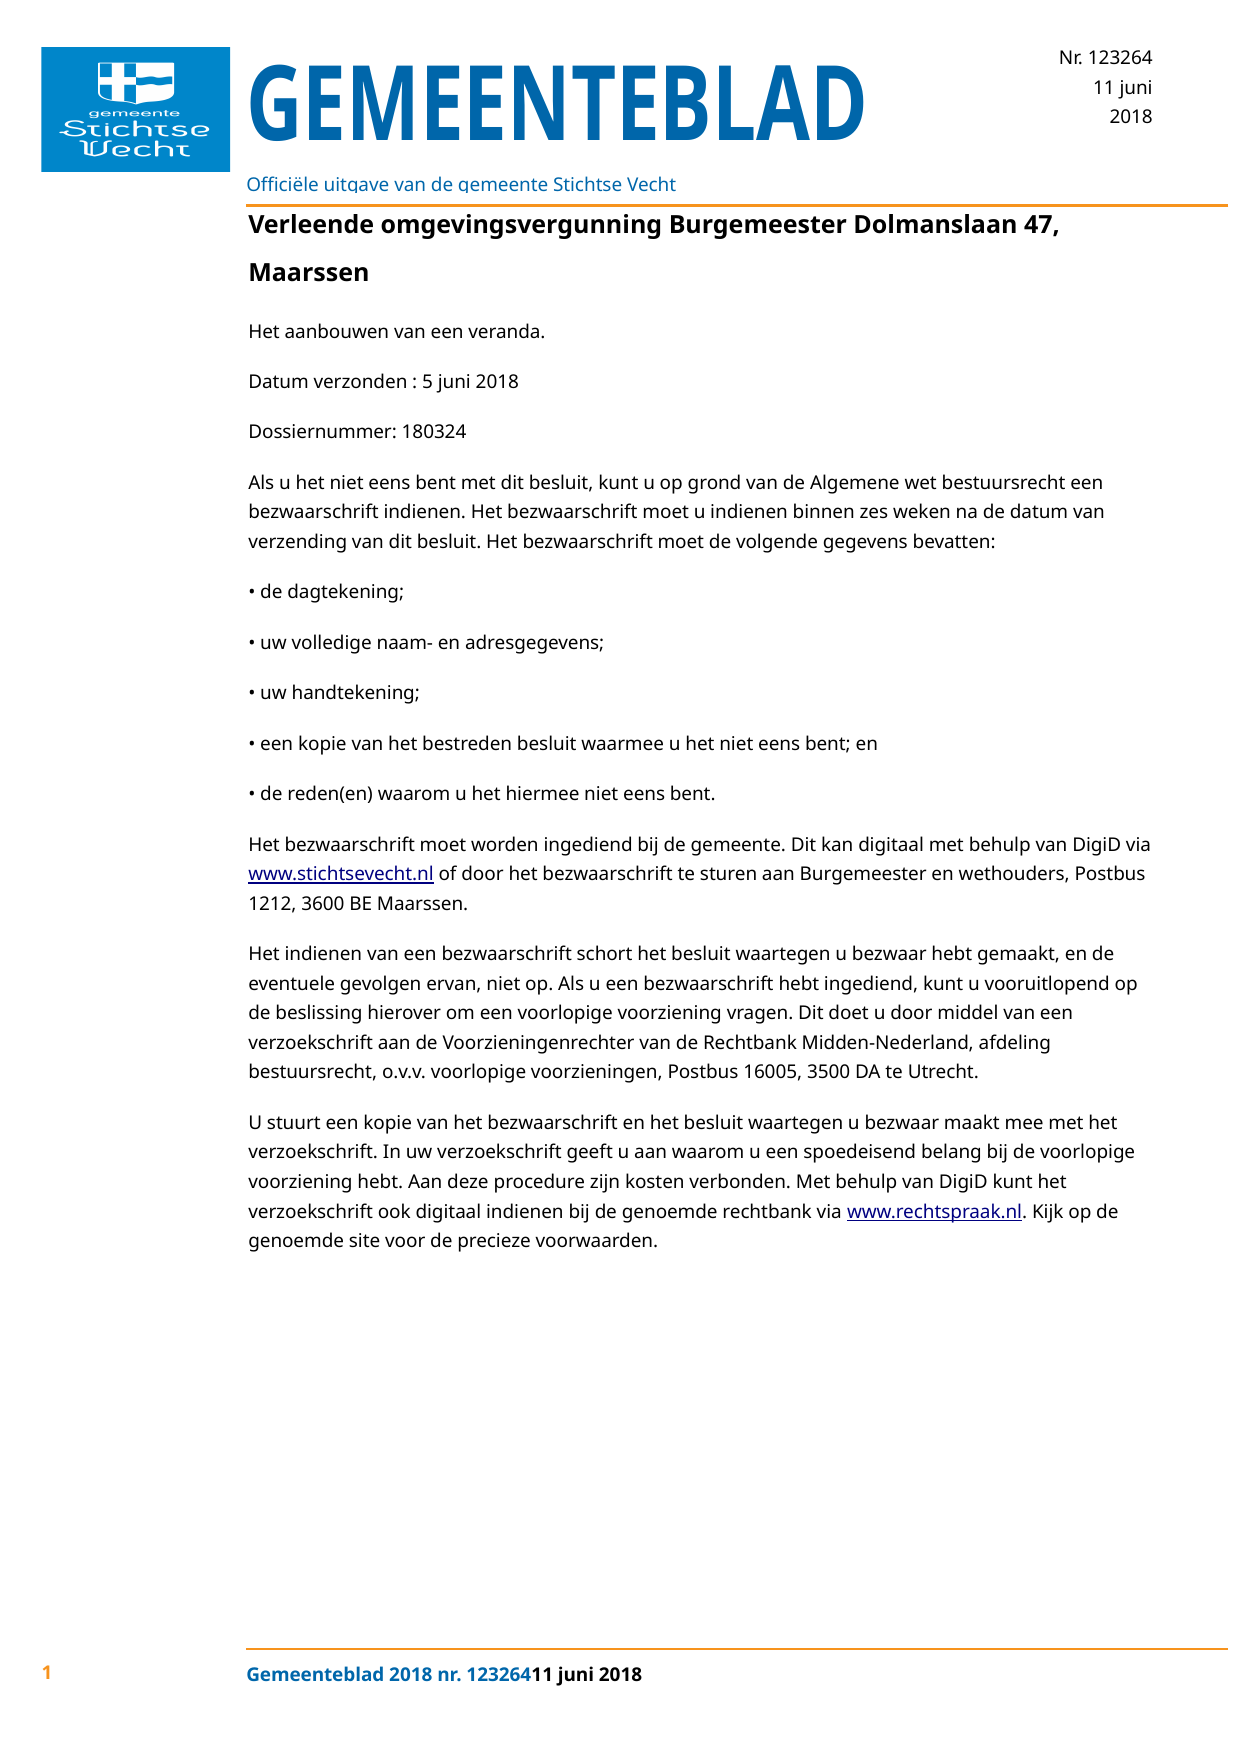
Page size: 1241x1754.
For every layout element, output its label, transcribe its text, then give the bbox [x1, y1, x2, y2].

text Verleende omgevingsvergunning Burgemeester Dolmanslaan 47, Maarssen [248, 207, 1152, 288]
text Het indienen van een bezwaarschrift schort het besluit waartegen u bezwaar hebt gemaakt, en de eventuele gevolgen ervan, niet op. Als u een bezwaarschrift hebt ingediend, kunt u vooruitlopend op de beslissing hierover om een voorlopige voorziening vragen. Dit doet u door middel van een verzoekschrift aan de Voorzieningenrechter van de Rechtbank Midden-Nederland, afdeling bestuursrecht, o.v.v. voorlopige voorzieningen, Postbus 16005, 3500 DA te Utrecht. [248, 940, 1152, 1084]
text • de dagtekening; [248, 579, 1152, 604]
text Datum verzonden : 5 juni 2018 [248, 368, 1152, 394]
text • uw handtekening; [248, 679, 1152, 705]
text • uw volledige naam- en adresgegevens; [248, 629, 1152, 655]
text Als u het niet eens bent met dit besluit, kunt u op grond van de Algemene wet bestuursrecht een bezwaarschrift indienen. Het bezwaarschrift moet u indienen binnen zes weken na de datum van verzending van dit besluit. Het bezwaarschrift moet de volgende gegevens bevatten: [248, 469, 1152, 554]
picture [99, 63, 135, 101]
picture [137, 63, 174, 103]
text • de reden(en) waarom u het hiermee niet eens bent. [248, 780, 1152, 806]
text Het aanbouwen van een veranda. [248, 318, 1152, 344]
text U stuurt een kopie van het bezwaarschrift en het besluit waartegen u bezwaar maakt mee met het verzoekschrift. In uw verzoekschrift geeft u aan waarom u een spoedeisend belang bij de voorlopige voorziening hebt. Aan deze procedure zijn kosten verbonden. Met behulp van DigiD kunt het verzoekschrift ook digitaal indienen bij de genoemde rechtbank via www.rechtspraak.nl. Kijk op de genoemde site voor de precieze voorwaarden. [248, 1109, 1152, 1253]
text • een kopie van het bestreden besluit waarmee u het niet eens bent; en [248, 730, 1152, 756]
text Het bezwaarschrift moet worden ingediend bij de gemeente. Dit kan digitaal met behulp van DigiD via www.stichtsevecht.nl of door het bezwaarschrift te sturen aan Burgemeester en wethouders, Postbus 1212, 3600 BE Maarssen. [248, 831, 1152, 916]
text Dossiernummer: 180324 [248, 419, 1152, 444]
